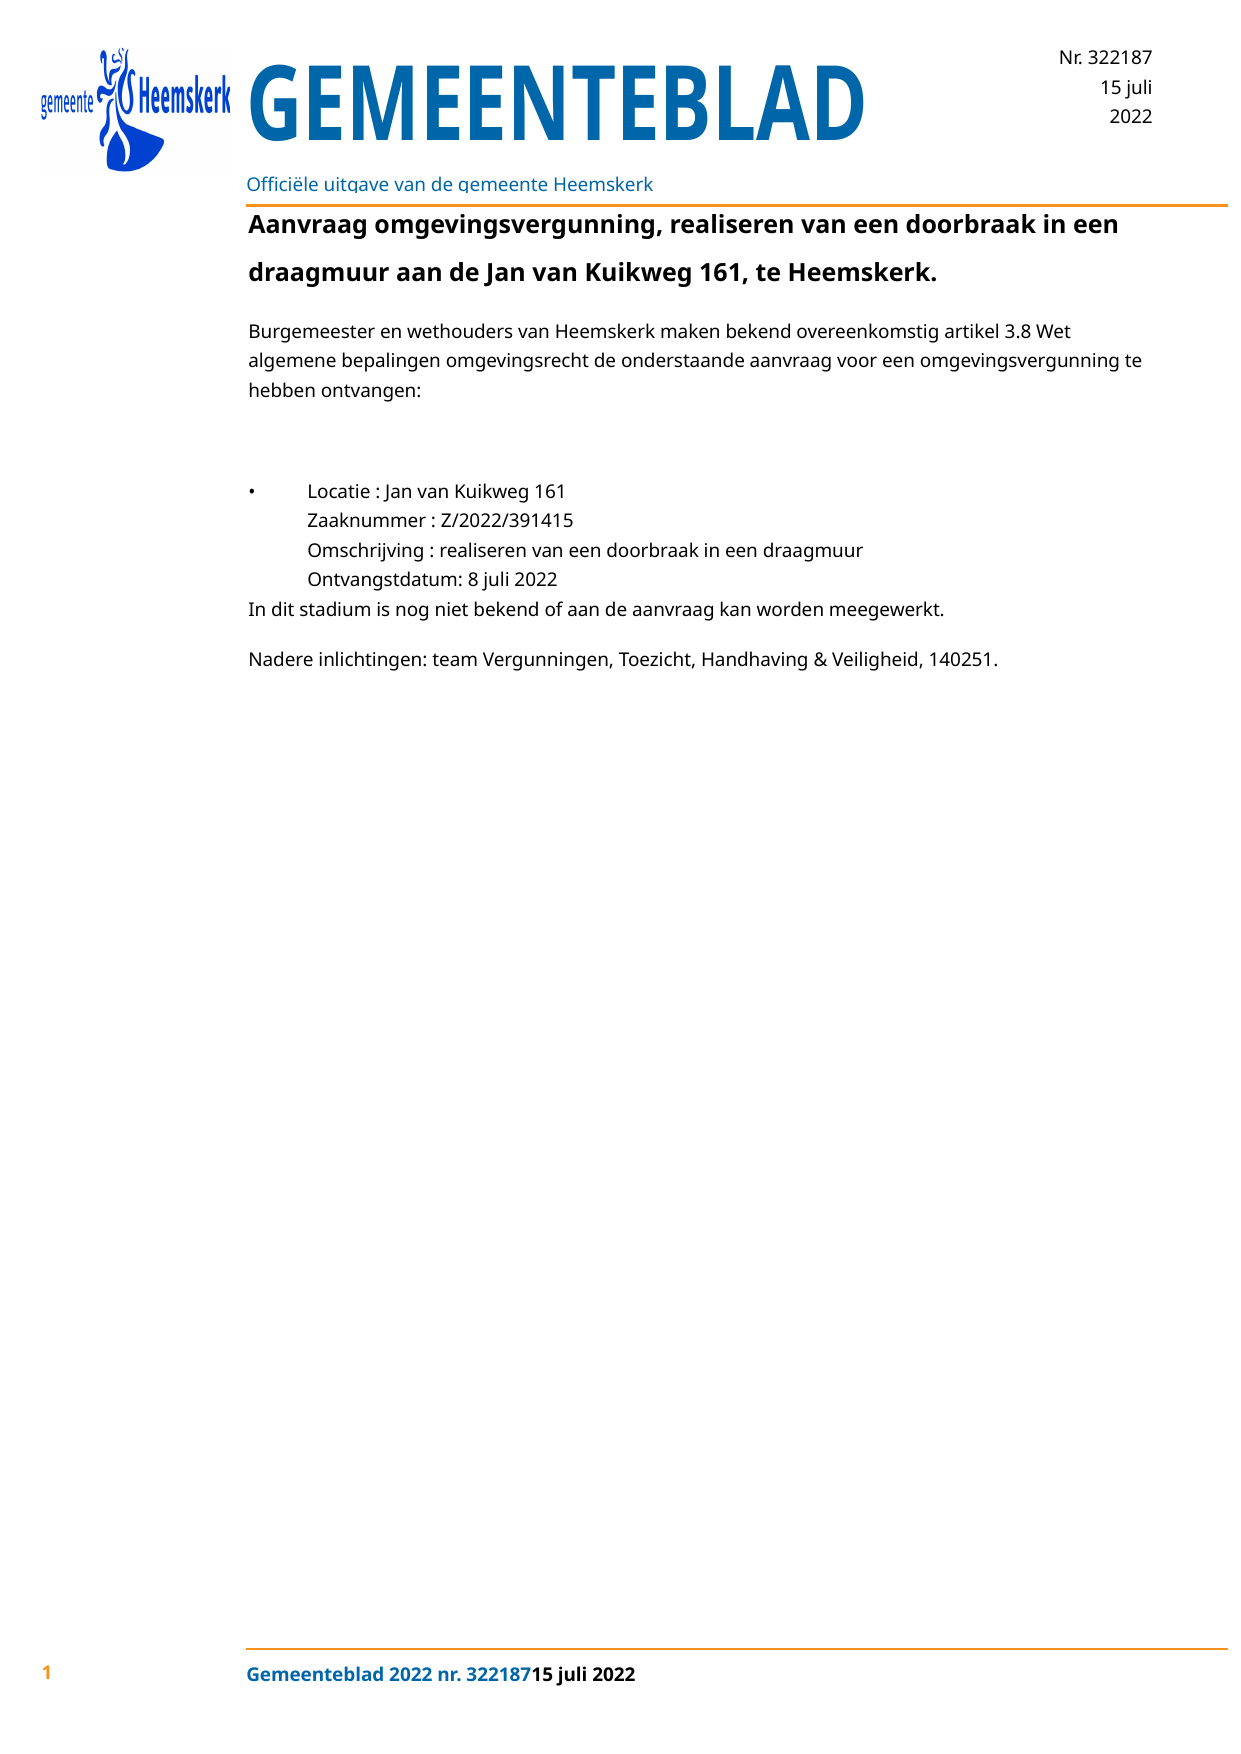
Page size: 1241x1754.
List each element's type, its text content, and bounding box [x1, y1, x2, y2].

list Zaaknummer : Z/2022/391415 [248, 507, 1152, 533]
list Omschrijving : realiseren van een doorbraak in een draagmuur [248, 537, 1152, 563]
list Locatie : Jan van Kuikweg 161 [248, 478, 1152, 504]
text In dit stadium is nog niet bekend of aan de aanvraag kan worden meegewerkt. [248, 596, 1152, 622]
text Aanvraag omgevingsvergunning, realiseren van een doorbraak in een draagmuur aan de Jan van Kuikweg 161, te Heemskerk. [248, 207, 1152, 288]
text Burgemeester en wethouders van Heemskerk maken bekend overeenkomstig artikel 3.8 Wet algemene bepalingen omgevingsrecht de onderstaande aanvraag voor een omgevingsvergunning te hebben ontvangen: [248, 318, 1152, 403]
text Nadere inlichtingen: team Vergunningen, Toezicht, Handhaving & Veiligheid, 140251. [248, 647, 1152, 672]
list Ontvangstdatum: 8 juli 2022 [248, 567, 1152, 592]
picture [41, 47, 231, 172]
